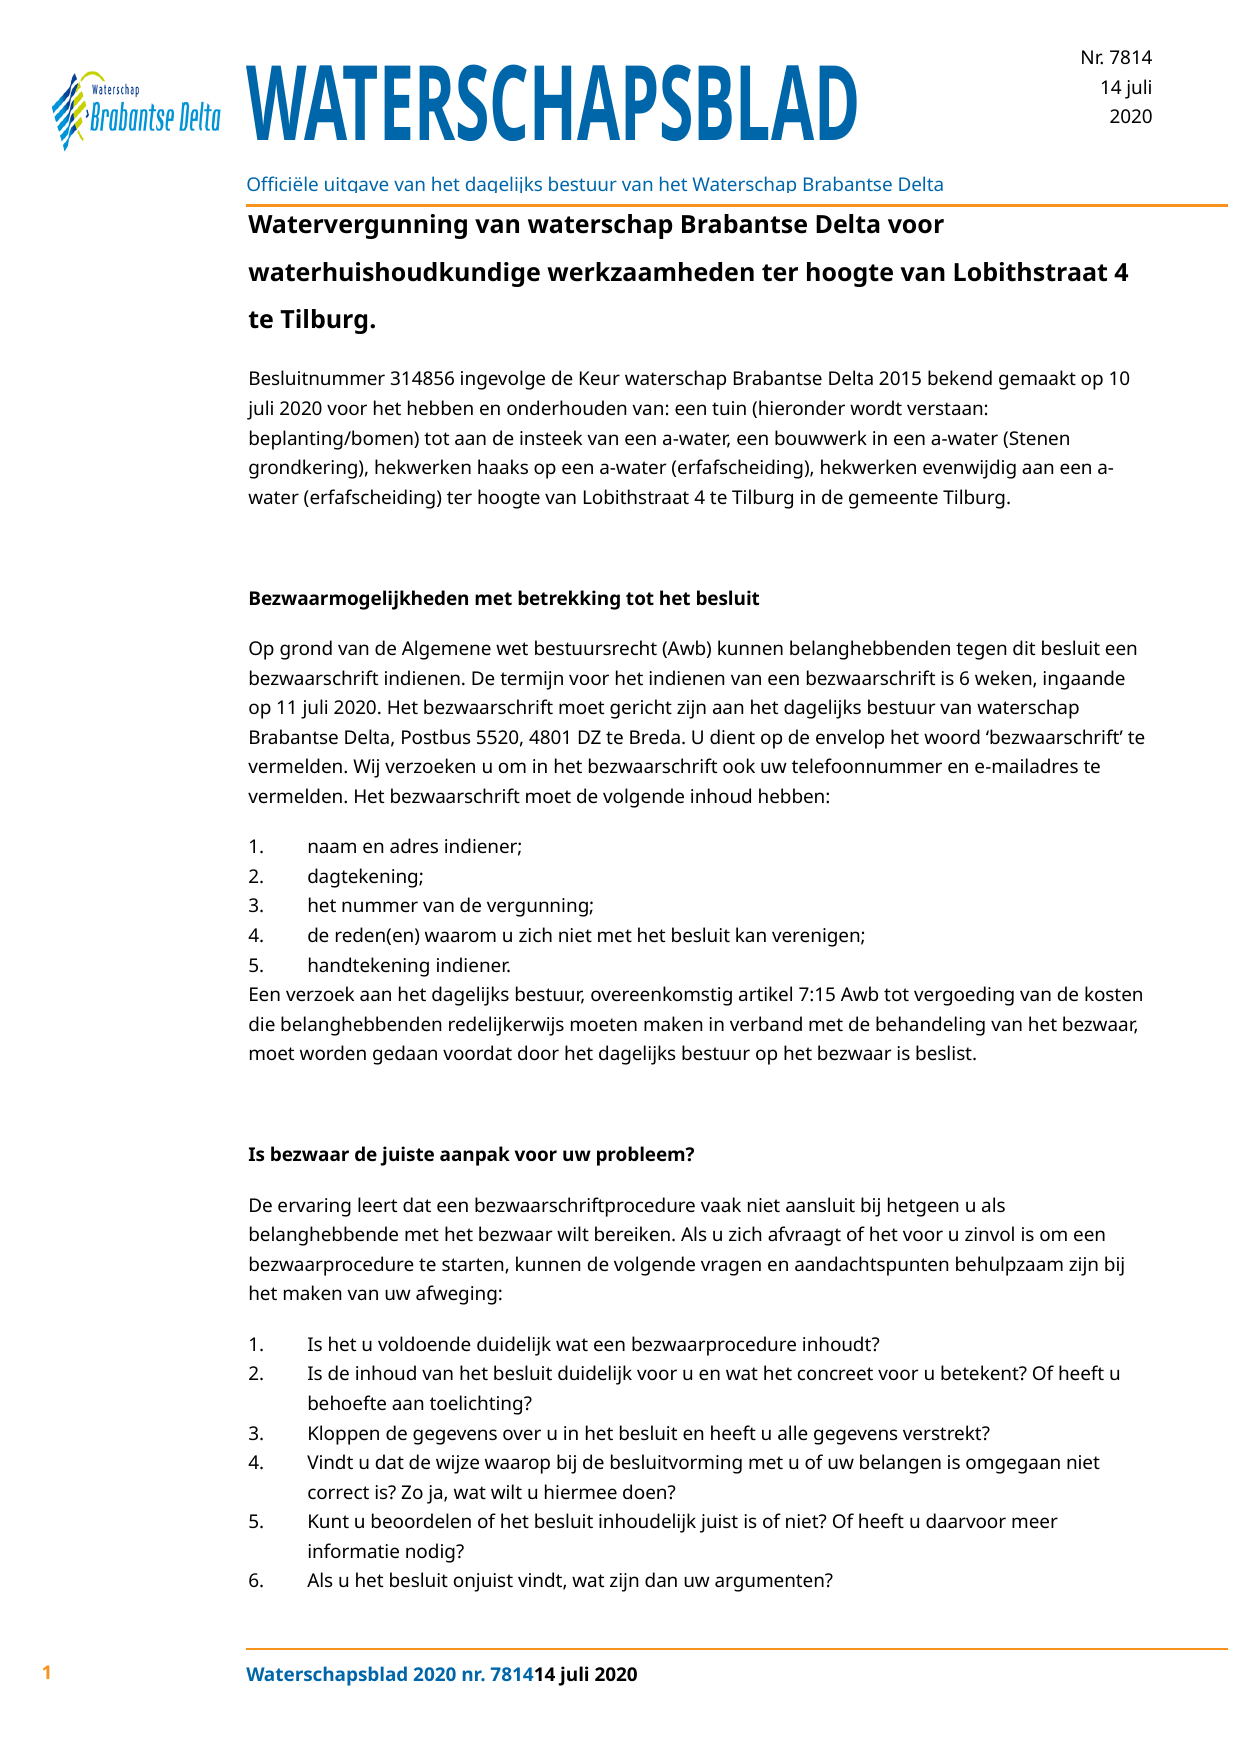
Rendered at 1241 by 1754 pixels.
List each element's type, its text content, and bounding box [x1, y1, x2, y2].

list naam en adres indiener; [248, 833, 1152, 859]
list Vindt u dat de wijze waarop bij de besluitvorming met u of uw belangen is omgegaan niet correct is? Zo ja, wat wilt u hiermee doen? [248, 1449, 1152, 1504]
list het nummer van de vergunning; [248, 893, 1152, 918]
text De ervaring leert dat een bezwaarschriftprocedure vaak niet aansluit bij hetgeen u als belanghebbende met het bezwaar wilt bereiken. Als u zich afvraagt of het voor u zinvol is om een bezwaarprocedure te starten, kunnen de volgende vragen en aandachtspunten behulpzaam zijn bij het maken van uw afweging: [248, 1192, 1152, 1306]
text Een verzoek aan het dagelijks bestuur, overeenkomstig artikel 7:15 Awb tot vergoeding van de kosten die belanghebbenden redelijkerwijs moeten maken in verband met de behandeling van het bezwaar, moet worden gedaan voordat door het dagelijks bestuur op het bezwaar is beslist. [248, 981, 1152, 1066]
list dagtekening; [248, 863, 1152, 889]
text Besluitnummer 314856 ingevolge de Keur waterschap Brabantse Delta 2015 bekend gemaakt op 10 juli 2020 voor het hebben en onderhouden van: een tuin (hieronder wordt verstaan: beplanting/bomen) tot aan de insteek van een a-water, een bouwwerk in een a-water (Stenen grondkering), hekwerken haaks op een a-water (erfafscheiding), hekwerken evenwijdig aan een a-water (erfafscheiding) ter hoogte van Lobithstraat 4 te Tilburg in de gemeente Tilburg. [248, 366, 1152, 509]
text Op grond van de Algemene wet bestuursrecht (Awb) kunnen belanghebbenden tegen dit besluit een bezwaarschrift indienen. De termijn voor het indienen van een bezwaarschrift is 6 weken, ingaande op 11 juli 2020. Het bezwaarschrift moet gericht zijn aan het dagelijks bestuur van waterschap Brabantse Delta, Postbus 5520, 4801 DZ te Breda. U dient op de envelop het woord ‘bezwaarschrift’ te vermelden. Wij verzoeken u om in het bezwaarschrift ook uw telefoonnummer en e‑mailadres te vermelden. Het bezwaarschrift moet de volgende inhoud hebben: [248, 635, 1152, 809]
list Is de inhoud van het besluit duidelijk voor u en wat het concreet voor u betekent? Of heeft u behoefte aan toelichting? [248, 1361, 1152, 1416]
list Is het u voldoende duidelijk wat een bezwaarprocedure inhoudt? [248, 1331, 1152, 1357]
list de reden(en) waarom u zich niet met het besluit kan verenigen; [248, 922, 1152, 948]
text Is bezwaar de juiste aanpak voor uw probleem? [248, 1141, 1152, 1167]
list Als u het besluit onjuist vindt, wat zijn dan uw argumenten? [248, 1568, 1152, 1593]
text Bezwaarmogelijkheden met betrekking tot het besluit [248, 585, 1152, 610]
picture [41, 47, 231, 172]
text Watervergunning van waterschap Brabantse Delta voor waterhuishoudkundige werkzaamheden ter hoogte van Lobithstraat 4 te Tilburg. [248, 207, 1152, 336]
list Kunt u beoordelen of het besluit inhoudelijk juist is of niet? Of heeft u daarvoor meer informatie nodig? [248, 1508, 1152, 1564]
list handtekening indiener. [248, 952, 1152, 977]
list Kloppen de gegevens over u in het besluit en heeft u alle gegevens verstrekt? [248, 1420, 1152, 1445]
